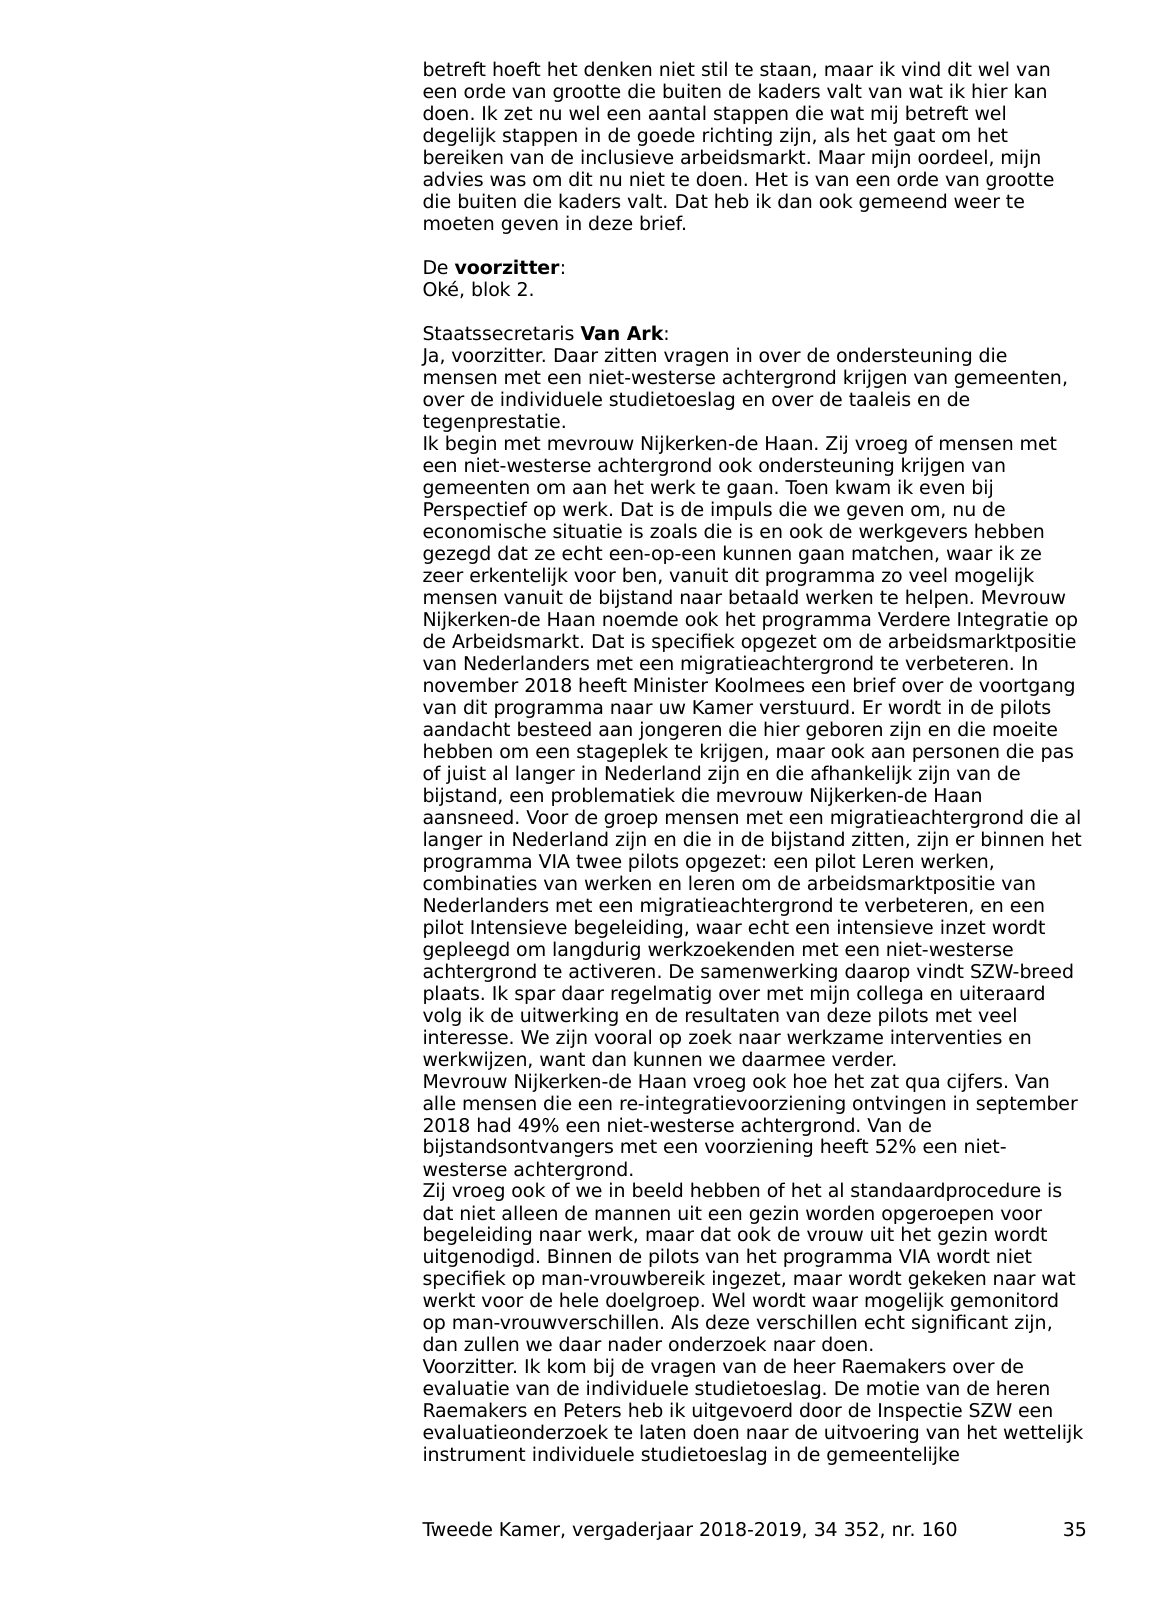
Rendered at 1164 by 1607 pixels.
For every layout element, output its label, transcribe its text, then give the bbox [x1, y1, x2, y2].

text Voorzitter. Ik kom bij de vragen van de heer Raemakers over de evaluatie van de individuele studietoeslag. De motie van de heren Raemakers en Peters heb ik uitgevoerd door de Inspectie SZW een evaluatieonderzoek te laten doen naar de uitvoering van het wettelijk instrument individuele studietoeslag in de gemeentelijke [422, 1356, 1087, 1466]
text Zij vroeg ook of we in beeld hebben of het al standaardprocedure is dat niet alleen de mannen uit een gezin worden opgeroepen voor begeleiding naar werk, maar dat ook de vrouw uit het gezin wordt uitgenodigd. Binnen de pilots van het programma VIA wordt niet specifiek op man-vrouwbereik ingezet, maar wordt gekeken naar wat werkt voor de hele doelgroep. Wel wordt waar mogelijk gemonitord op man-vrouwverschillen. Als deze verschillen echt significant zijn, dan zullen we daar nader onderzoek naar doen. [422, 1180, 1087, 1356]
text Staatssecretaris Van Ark: [422, 323, 1087, 345]
text Mevrouw Nijkerken-de Haan vroeg ook hoe het zat qua cijfers. Van alle mensen die een re-integratievoorziening ontvingen in september 2018 had 49% een niet-westerse achtergrond. Van de bijstandsontvangers met een voorziening heeft 52% een niet-westerse achtergrond. [422, 1071, 1087, 1180]
text betreft hoeft het denken niet stil te staan, maar ik vind dit wel van een orde van grootte die buiten de kaders valt van wat ik hier kan doen. Ik zet nu wel een aantal stappen die wat mij betreft wel degelijk stappen in de goede richting zijn, als het gaat om het bereiken van de inclusieve arbeidsmarkt. Maar mijn oordeel, mijn advies was om dit nu niet te doen. Het is van een orde van grootte die buiten die kaders valt. Dat heb ik dan ook gemeend weer te moeten geven in deze brief. [422, 59, 1087, 235]
text De voorzitter: [422, 257, 1087, 279]
text Oké, blok 2. [422, 279, 1087, 301]
text Ja, voorzitter. Daar zitten vragen in over de ondersteuning die mensen met een niet-westerse achtergrond krijgen van gemeenten, over de individuele studietoeslag en over de taaleis en de tegenprestatie. [422, 345, 1087, 433]
text Ik begin met mevrouw Nijkerken-de Haan. Zij vroeg of mensen met een niet-westerse achtergrond ook ondersteuning krijgen van gemeenten om aan het werk te gaan. Toen kwam ik even bij Perspectief op werk. Dat is de impuls die we geven om, nu de economische situatie is zoals die is en ook de werkgevers hebben gezegd dat ze echt een-op-een kunnen gaan matchen, waar ik ze zeer erkentelijk voor ben, vanuit dit programma zo veel mogelijk mensen vanuit de bijstand naar betaald werken te helpen. Mevrouw Nijkerken-de Haan noemde ook het programma Verdere Integratie op de Arbeidsmarkt. Dat is specifiek opgezet om de arbeidsmarktpositie van Nederlanders met een migratieachtergrond te verbeteren. In november 2018 heeft Minister Koolmees een brief over de voortgang van dit programma naar uw Kamer verstuurd. Er wordt in de pilots aandacht besteed aan jongeren die hier geboren zijn en die moeite hebben om een stageplek te krijgen, maar ook aan personen die pas of juist al langer in Nederland zijn en die afhankelijk zijn van de bijstand, een problematiek die mevrouw Nijkerken-de Haan aansneed. Voor de groep mensen met een migratieachtergrond die al langer in Nederland zijn en die in de bijstand zitten, zijn er binnen het programma VIA twee pilots opgezet: een pilot Leren werken, combinaties van werken en leren om de arbeidsmarktpositie van Nederlanders met een migratieachtergrond te verbeteren, en een pilot Intensieve begeleiding, waar echt een intensieve inzet wordt gepleegd om langdurig werkzoekenden met een niet-westerse achtergrond te activeren. De samenwerking daarop vindt SZW-breed plaats. Ik spar daar regelmatig over met mijn collega en uiteraard volg ik de uitwerking en de resultaten van deze pilots met veel interesse. We zijn vooral op zoek naar werkzame interventies en werkwijzen, want dan kunnen we daarmee verder. [422, 433, 1087, 1071]
